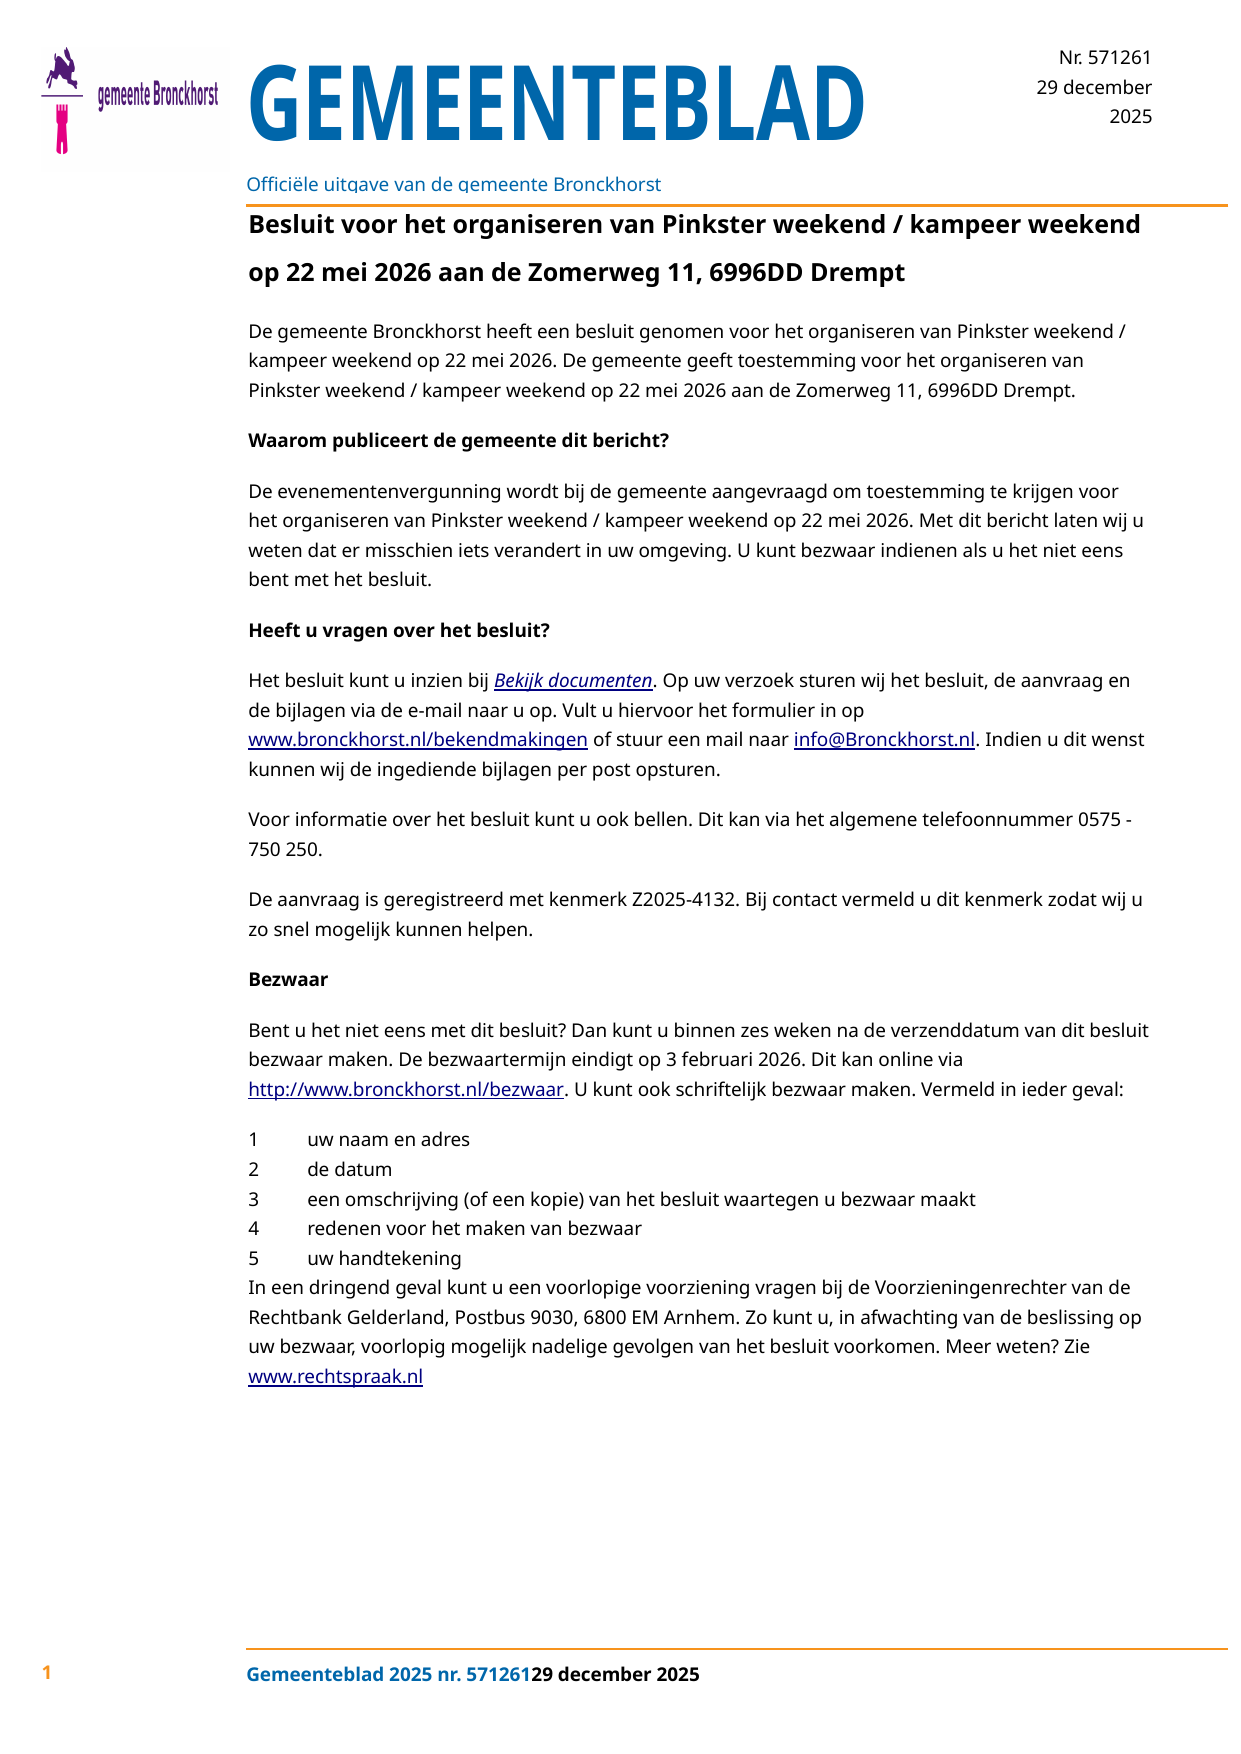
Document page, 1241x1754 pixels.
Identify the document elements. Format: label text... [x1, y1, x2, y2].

text In een dringend geval kunt u een voorlopige voorziening vragen bij de Voorzieningenrechter van de Rechtbank Gelderland, Postbus 9030, 6800 EM Arnhem. Zo kunt u, in afwachting van de beslissing op uw bezwaar, voorlopig mogelijk nadelige gevolgen van het besluit voorkomen. Meer weten? Zie www.rechtspraak.nl [248, 1274, 1152, 1389]
picture [41, 47, 231, 172]
text De aanvraag is geregistreerd met kenmerk Z2025-4132. Bij contact vermeld u dit kenmerk zodat wij u zo snel mogelijk kunnen helpen. [248, 887, 1152, 942]
list de datum [248, 1156, 1152, 1182]
list uw handtekening [248, 1245, 1152, 1271]
list uw naam en adres [248, 1127, 1152, 1152]
text De gemeente Bronckhorst heeft een besluit genomen voor het organiseren van Pinkster weekend / kampeer weekend op 22 mei 2026. De gemeente geeft toestemming voor het organiseren van Pinkster weekend / kampeer weekend op 22 mei 2026 aan de Zomerweg 11, 6996DD Drempt. [248, 318, 1152, 403]
text Waarom publiceert de gemeente dit bericht? [248, 427, 1152, 453]
text Voor informatie over het besluit kunt u ook bellen. Dit kan via het algemene telefoonnummer 0575 - 750 250. [248, 807, 1152, 862]
text De evenementenvergunning wordt bij de gemeente aangevraagd om toestemming te krijgen voor het organiseren van Pinkster weekend / kampeer weekend op 22 mei 2026. Met dit bericht laten wij u weten dat er misschien iets verandert in uw omgeving. U kunt bezwaar indienen als u het niet eens bent met het besluit. [248, 478, 1152, 592]
text Bezwaar [248, 967, 1152, 992]
text Bent u het niet eens met dit besluit? Dan kunt u binnen zes weken na de verzenddatum van dit besluit bezwaar maken. De bezwaartermijn eindigt op 3 februari 2026. Dit kan online via http://www.bronckhorst.nl/bezwaar. U kunt ook schriftelijk bezwaar maken. Vermeld in ieder geval: [248, 1017, 1152, 1102]
text Besluit voor het organiseren van Pinkster weekend / kampeer weekend op 22 mei 2026 aan de Zomerweg 11, 6996DD Drempt [248, 207, 1152, 288]
text Het besluit kunt u inzien bij Bekijk documenten. Op uw verzoek sturen wij het besluit, de aanvraag en de bijlagen via de e-mail naar u op. Vult u hiervoor het formulier in op www.bronckhorst.nl/bekendmakingen of stuur een mail naar info@Bronckhorst.nl. Indien u dit wenst kunnen wij de ingediende bijlagen per post opsturen. [248, 667, 1152, 782]
text Heeft u vragen over het besluit? [248, 617, 1152, 643]
list een omschrijving (of een kopie) van het besluit waartegen u bezwaar maakt [248, 1186, 1152, 1212]
list redenen voor het maken van bezwaar [248, 1215, 1152, 1241]
